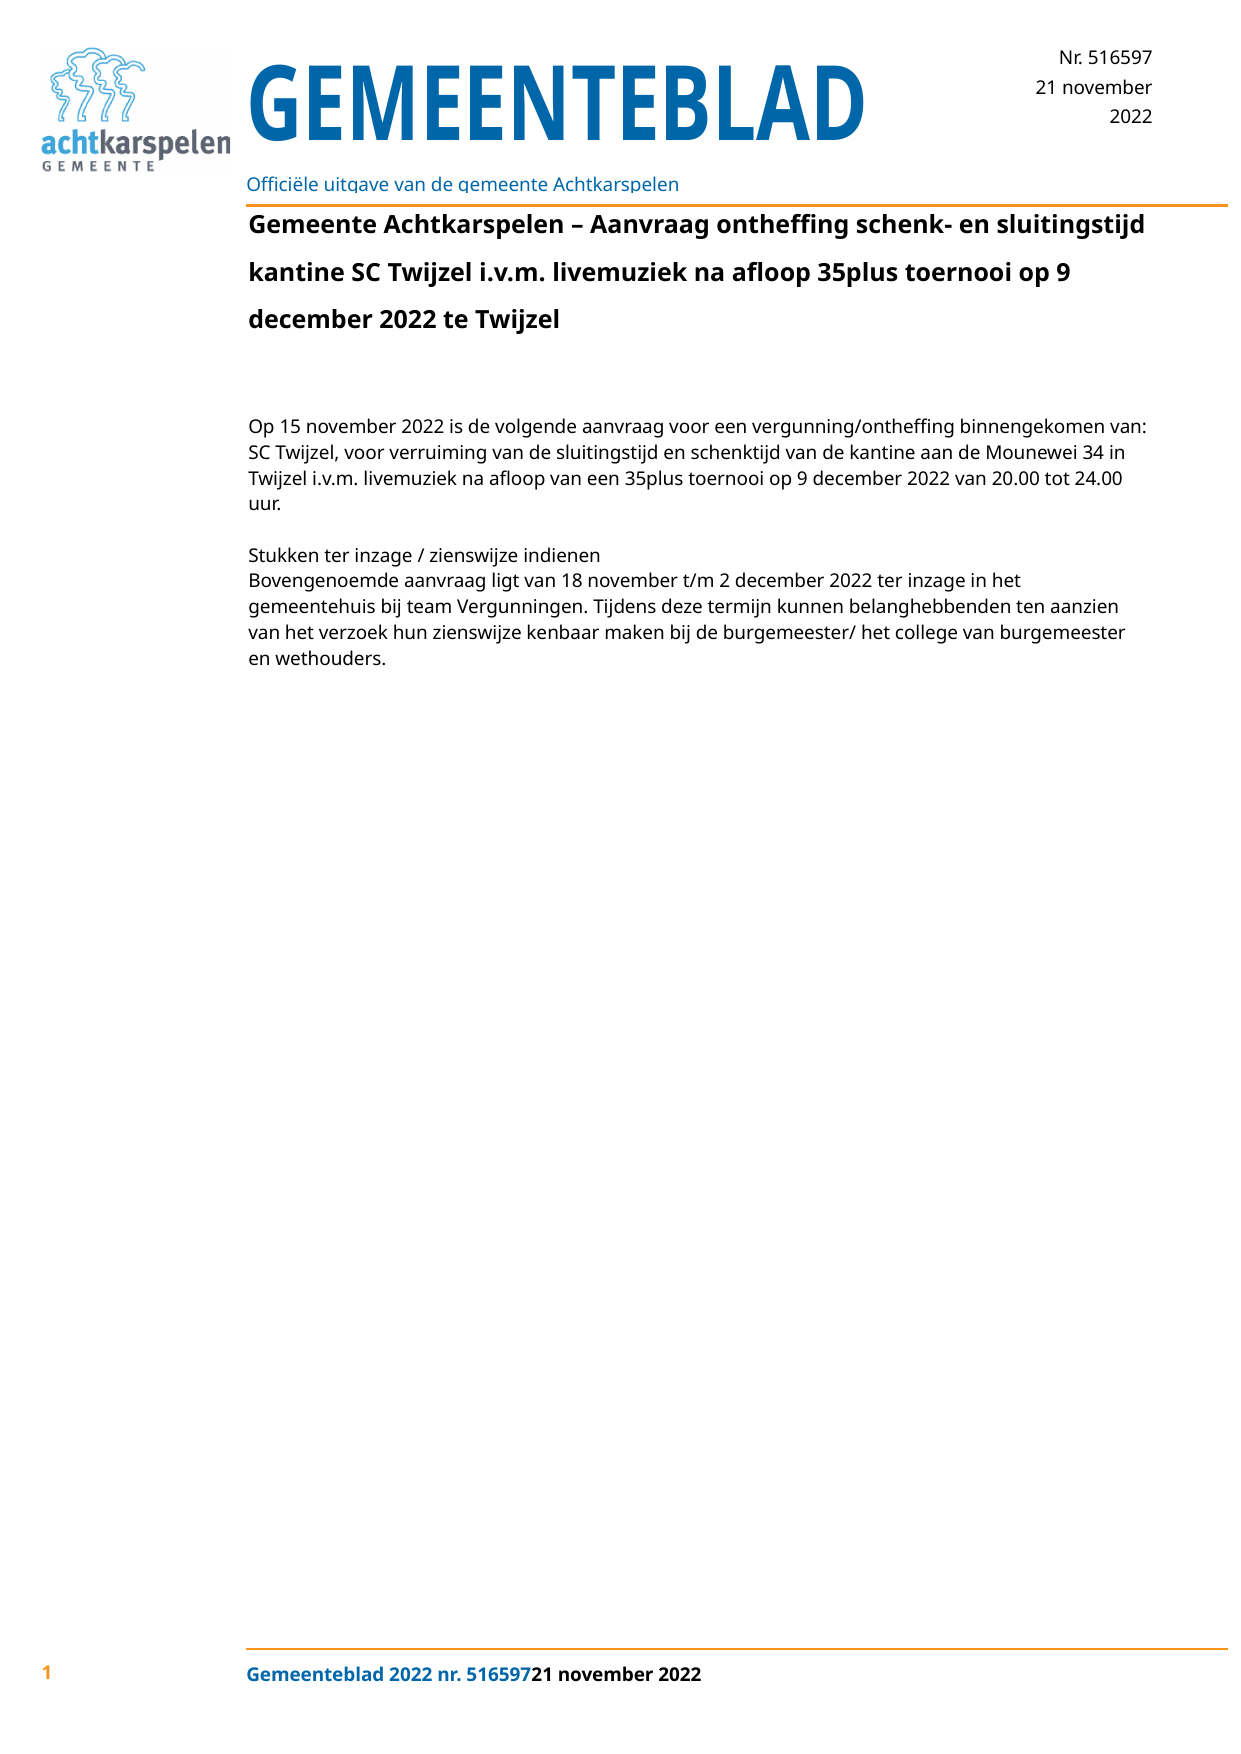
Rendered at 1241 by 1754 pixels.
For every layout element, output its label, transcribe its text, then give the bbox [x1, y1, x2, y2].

text SC Twijzel, voor verruiming van de sluitingstijd en schenktijd van de kantine aan de Mounewei 34 in Twijzel i.v.m. livemuziek na afloop van een 35plus toernooi op 9 december 2022 van 20.00 tot 24.00 uur. [248, 439, 1152, 516]
text Gemeente Achtkarspelen – Aanvraag ontheffing schenk- en sluitingstijd kantine SC Twijzel i.v.m. livemuziek na afloop 35plus toernooi op 9 december 2022 te Twijzel [248, 207, 1152, 336]
text Stukken ter inzage / zienswijze indienen [248, 542, 1152, 568]
picture [41, 47, 231, 172]
text Op 15 november 2022 is de volgende aanvraag voor een vergunning/ontheffing binnengekomen van: [248, 413, 1152, 439]
text Bovengenoemde aanvraag ligt van 18 november t/m 2 december 2022 ter inzage in het gemeentehuis bij team Vergunningen. Tijdens deze termijn kunnen belanghebbenden ten aanzien van het verzoek hun zienswijze kenbaar maken bij de burgemeester/ het college van burgemeester en wethouders. [248, 568, 1152, 671]
